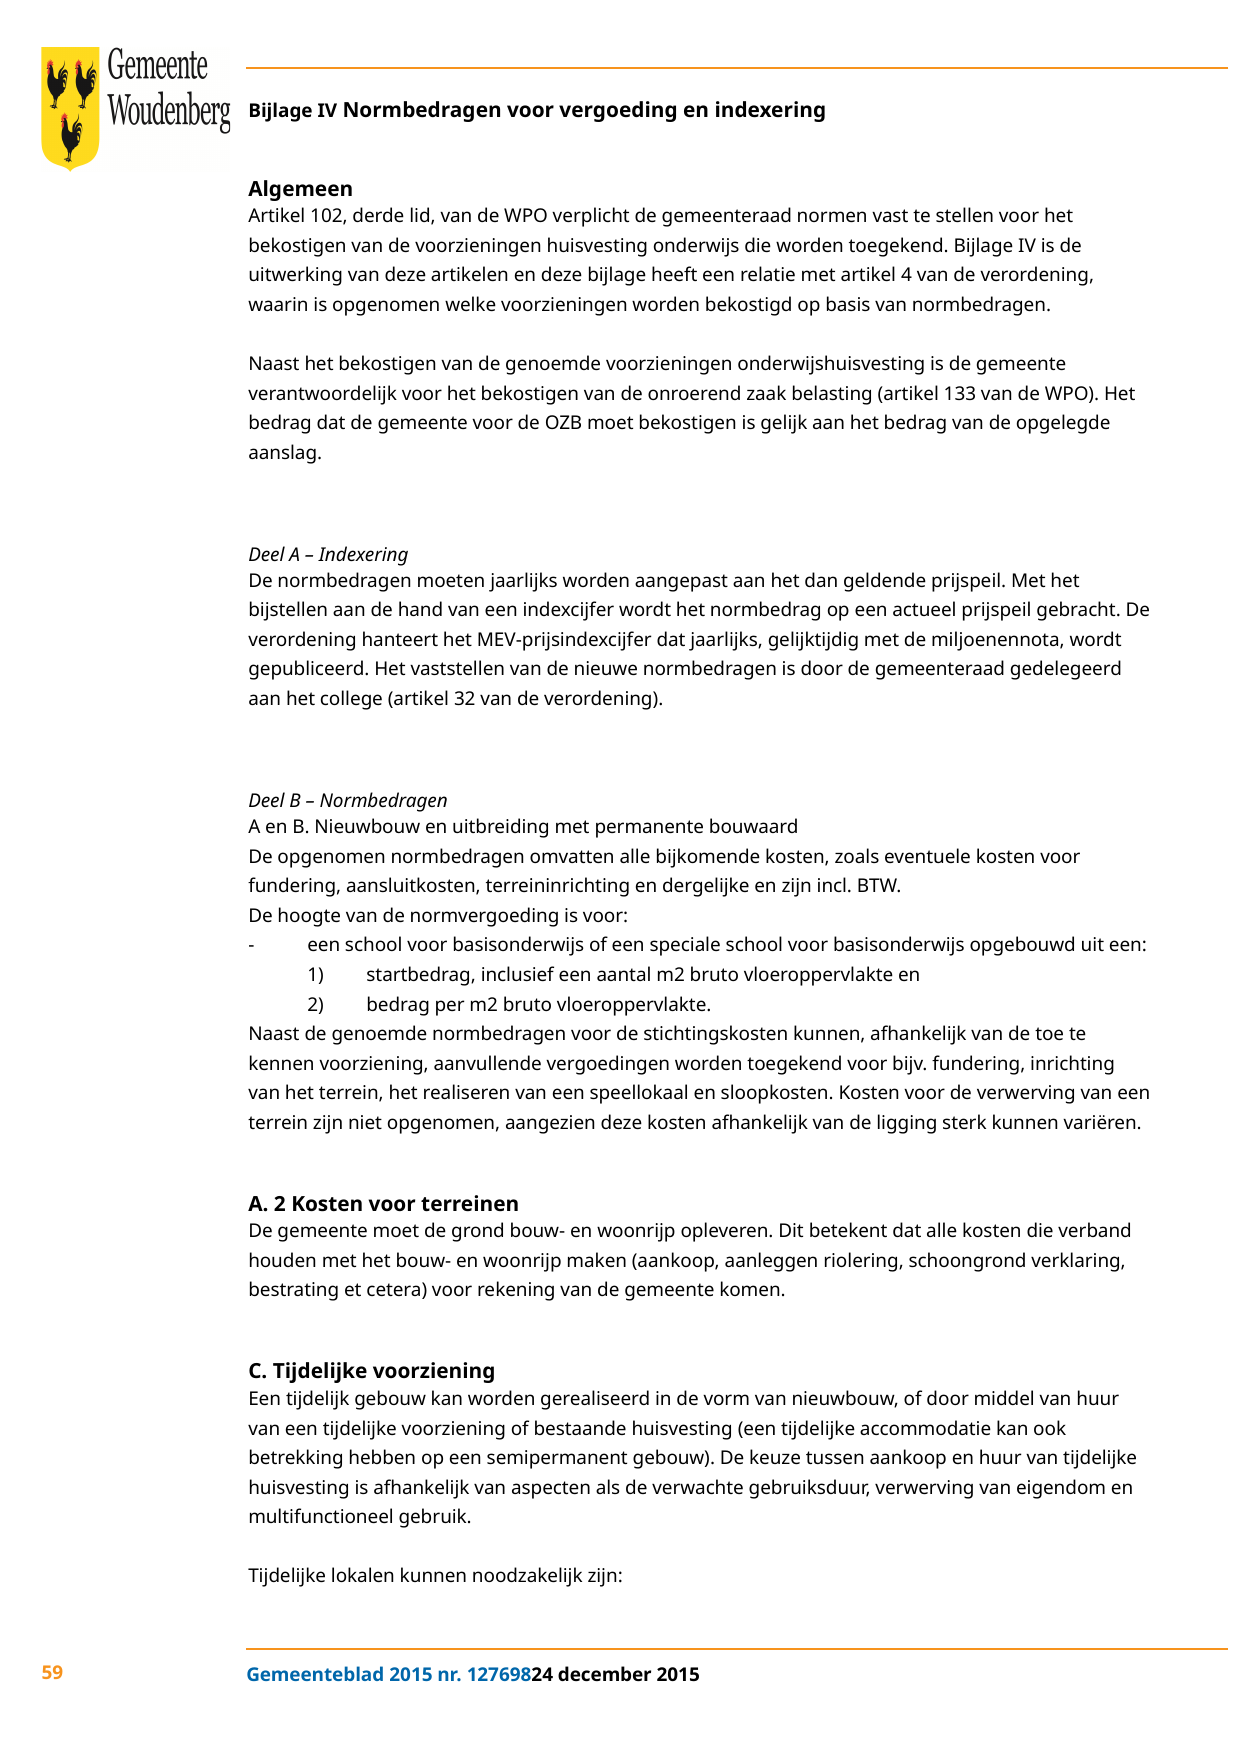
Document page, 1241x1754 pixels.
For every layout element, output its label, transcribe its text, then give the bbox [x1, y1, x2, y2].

text Een tijdelijk gebouw kan worden gerealiseerd in de vorm van nieuwbouw, of door middel van huur van een tijdelijke voorziening of bestaande huisvesting (een tijdelijke accommodatie kan ook betrekking hebben op een semipermanent gebouw). De keuze tussen aankoop en huur van tijdelijke huisvesting is afhankelijk van aspecten als de verwachte gebruiksduur, verwerving van eigendom en multifunctioneel gebruik. [248, 1385, 1152, 1529]
text Deel B – Normbedragen [248, 787, 1152, 813]
text Deel A – Indexering [248, 541, 1152, 567]
picture [41, 47, 231, 172]
text Artikel 102, derde lid, van de WPO verplicht de gemeenteraad normen vast te stellen voor het bekostigen van de voorzieningen huisvesting onderwijs die worden toegekend. Bijlage IV is de uitwerking van deze artikelen en deze bijlage heeft een relatie met artikel 4 van de verordening, waarin is opgenomen welke voorzieningen worden bekostigd op basis van normbedragen. [248, 202, 1152, 317]
text Bijlage IV Normbedragen voor vergoeding en indexering [248, 95, 1152, 123]
text A. 2 Kosten voor terreinen [248, 1189, 1152, 1217]
text De normbedragen moeten jaarlijks worden aangepast aan het dan geldende prijspeil. Met het bijstellen aan de hand van een indexcijfer wordt het normbedrag op een actueel prijspeil gebracht. De verordening hanteert het MEV-prijsindexcijfer dat jaarlijks, gelijktijdig met de miljoenennota, wordt gepubliceerd. Het vaststellen van de nieuwe normbedragen is door de gemeenteraad gedelegeerd aan het college (artikel 32 van de verordening). [248, 567, 1152, 711]
text De opgenomen normbedragen omvatten alle bijkomende kosten, zoals eventuele kosten voor fundering, aansluitkosten, terreininrichting en dergelijke en zijn incl. BTW. [248, 843, 1152, 898]
text Naast de genoemde normbedragen voor de stichtingskosten kunnen, afhankelijk van de toe te kennen voorziening, aanvullende vergoedingen worden toegekend voor bijv. fundering, inrichting van het terrein, het realiseren van een speellokaal en sloopkosten. Kosten voor de verwerving van een terrein zijn niet opgenomen, aangezien deze kosten afhankelijk van de ligging sterk kunnen variëren. [248, 1020, 1152, 1135]
text De hoogte van de normvergoeding is voor: [248, 902, 1152, 928]
list startbedrag, inclusief een aantal m2 bruto vloeroppervlakte en [307, 961, 1152, 987]
text A en B. Nieuwbouw en uitbreiding met permanente bouwaard [248, 813, 1152, 839]
text De gemeente moet de grond bouw- en woonrijp opleveren. Dit betekent dat alle kosten die verband houden met het bouw- en woonrijp maken (aankoop, aanleggen riolering, schoongrond verklaring, bestrating et cetera) voor rekening van de gemeente komen. [248, 1217, 1152, 1302]
list een school voor basisonderwijs of een speciale school voor basisonderwijs opgebouwd uit een: [248, 932, 1152, 957]
text Algemeen [248, 174, 1152, 202]
text C. Tijdelijke voorziening [248, 1357, 1152, 1385]
text Tijdelijke lokalen kunnen noodzakelijk zijn: [248, 1563, 1152, 1588]
list bedrag per m2 bruto vloeroppervlakte. [307, 991, 1152, 1016]
text Naast het bekostigen van de genoemde voorzieningen onderwijshuisvesting is de gemeente verantwoordelijk voor het bekostigen van de onroerend zaak belasting (artikel 133 van de WPO). Het bedrag dat de gemeente voor de OZB moet bekostigen is gelijk aan het bedrag van de opgelegde aanslag. [248, 350, 1152, 464]
